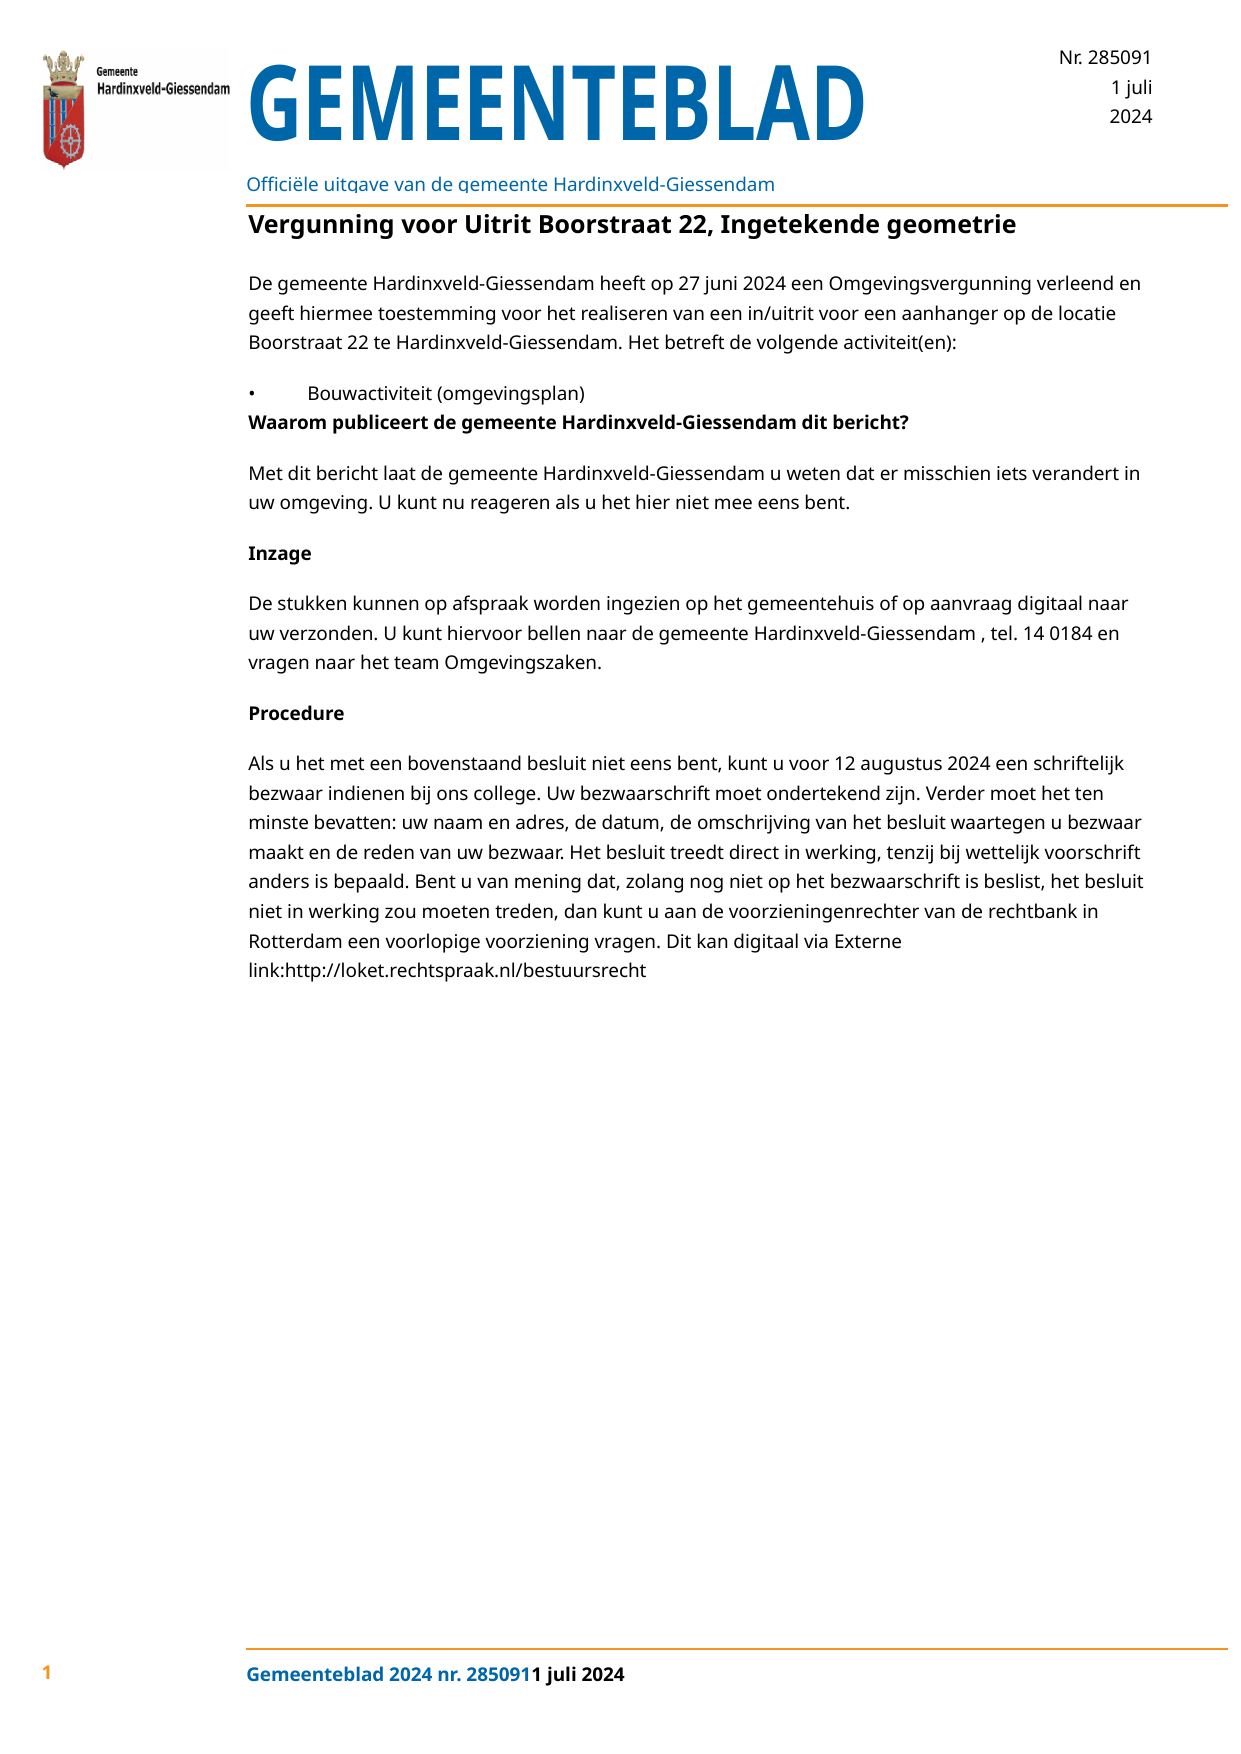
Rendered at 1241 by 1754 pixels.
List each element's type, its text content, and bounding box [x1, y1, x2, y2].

text Procedure [248, 700, 1152, 726]
text Als u het met een bovenstaand besluit niet eens bent, kunt u voor 12 augustus 2024 een schriftelijk bezwaar indienen bij ons college. Uw bezwaarschrift moet ondertekend zijn. Verder moet het ten minste bevatten: uw naam en adres, de datum, de omschrijving van het besluit waartegen u bezwaar maakt en de reden van uw bezwaar. Het besluit treedt direct in werking, tenzij bij wettelijk voorschrift anders is bepaald. Bent u van mening dat, zolang nog niet op het bezwaarschrift is beslist, het besluit niet in werking zou moeten treden, dan kunt u aan de voorzieningenrechter van de rechtbank in Rotterdam een voorlopige voorziening vragen. Dit kan digitaal via Externe link:http://loket.rechtspraak.nl/bestuursrecht [248, 750, 1152, 983]
picture [41, 47, 231, 172]
text De gemeente Hardinxveld-Giessendam heeft op 27 juni 2024 een Omgevingsvergunning verleend en geeft hiermee toestemming voor het realiseren van een in/uitrit voor een aanhanger op de locatie Boorstraat 22 te Hardinxveld-Giessendam. Het betreft de volgende activiteit(en): [248, 270, 1152, 355]
text Inzage [248, 540, 1152, 566]
text De stukken kunnen op afspraak worden ingezien op het gemeentehuis of op aanvraag digitaal naar uw verzonden. U kunt hiervoor bellen naar de gemeente Hardinxveld-Giessendam , tel. 14 0184 en vragen naar het team Omgevingszaken. [248, 590, 1152, 675]
text Met dit bericht laat de gemeente Hardinxveld-Giessendam u weten dat er misschien iets verandert in uw omgeving. U kunt nu reageren als u het hier niet mee eens bent. [248, 460, 1152, 515]
text Waarom publiceert de gemeente Hardinxveld-Giessendam dit bericht? [248, 409, 1152, 435]
text Vergunning voor Uitrit Boorstraat 22, Ingetekende geometrie [248, 207, 1152, 241]
list Bouwactiviteit (omgevingsplan) [248, 380, 1152, 406]
